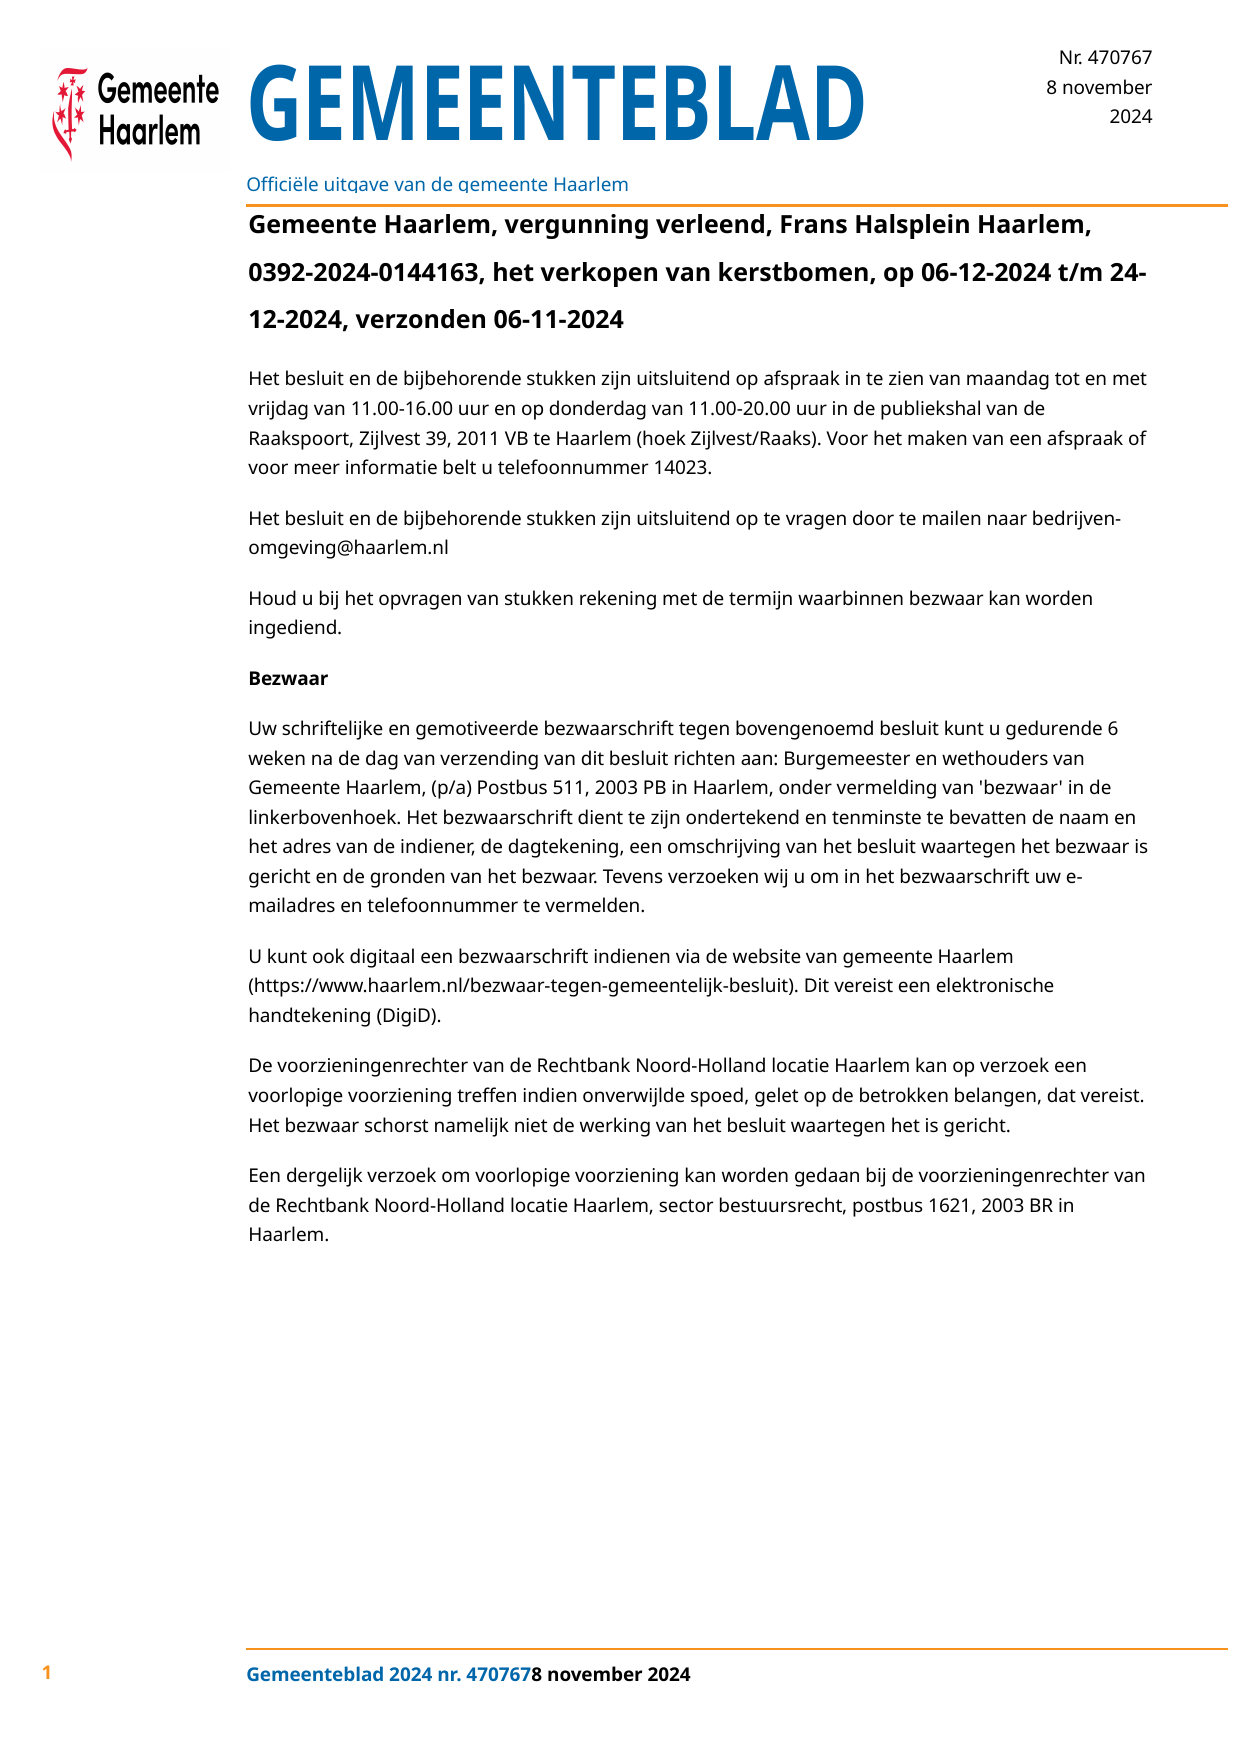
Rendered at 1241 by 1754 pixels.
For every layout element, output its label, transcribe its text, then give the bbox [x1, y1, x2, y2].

text U kunt ook digitaal een bezwaarschrift indienen via de website van gemeente Haarlem (https://www.haarlem.nl/bezwaar-tegen-gemeentelijk-besluit). Dit vereist een elektronische handtekening (DigiD). [248, 943, 1152, 1028]
text De voorzieningenrechter van de Rechtbank Noord-Holland locatie Haarlem kan op verzoek een voorlopige voorziening treffen indien onverwijlde spoed, gelet op de betrokken belangen, dat vereist. Het bezwaar schorst namelijk niet de werking van het besluit waartegen het is gericht. [248, 1053, 1152, 1137]
text Een dergelijk verzoek om voorlopige voorziening kan worden gedaan bij de voorzieningenrechter van de Rechtbank Noord-Holland locatie Haarlem, sector bestuursrecht, postbus 1621, 2003 BR in Haarlem. [248, 1162, 1152, 1247]
text Houd u bij het opvragen van stukken rekening met de termijn waarbinnen bezwaar kan worden ingediend. [248, 585, 1152, 640]
text Het besluit en de bijbehorende stukken zijn uitsluitend op te vragen door te mailen naar bedrijven-omgeving@haarlem.nl [248, 505, 1152, 560]
picture [41, 47, 231, 172]
text Bezwaar [248, 665, 1152, 690]
text Het besluit en de bijbehorende stukken zijn uitsluitend op afspraak in te zien van maandag tot en met vrijdag van 11.00-16.00 uur en op donderdag van 11.00-20.00 uur in de publiekshal van de Raakspoort, Zijlvest 39, 2011 VB te Haarlem (hoek Zijlvest/Raaks). Voor het maken van een afspraak of voor meer informatie belt u telefoonnummer 14023. [248, 366, 1152, 480]
text Gemeente Haarlem, vergunning verleend, Frans Halsplein Haarlem, 0392-2024-0144163, het verkopen van kerstbomen, op 06-12-2024 t/m 24-12-2024, verzonden 06-11-2024 [248, 207, 1152, 336]
text Uw schriftelijke en gemotiveerde bezwaarschrift tegen bovengenoemd besluit kunt u gedurende 6 weken na de dag van verzending van dit besluit richten aan: Burgemeester en wethouders van Gemeente Haarlem, (p/a) Postbus 511, 2003 PB in Haarlem, onder vermelding van 'bezwaar' in de linkerbovenhoek. Het bezwaarschrift dient te zijn ondertekend en tenminste te bevatten de naam en het adres van de indiener, de dagtekening, een omschrijving van het besluit waartegen het bezwaar is gericht en de gronden van het bezwaar. Tevens verzoeken wij u om in het bezwaarschrift uw e-mailadres en telefoonnummer te vermelden. [248, 715, 1152, 918]
